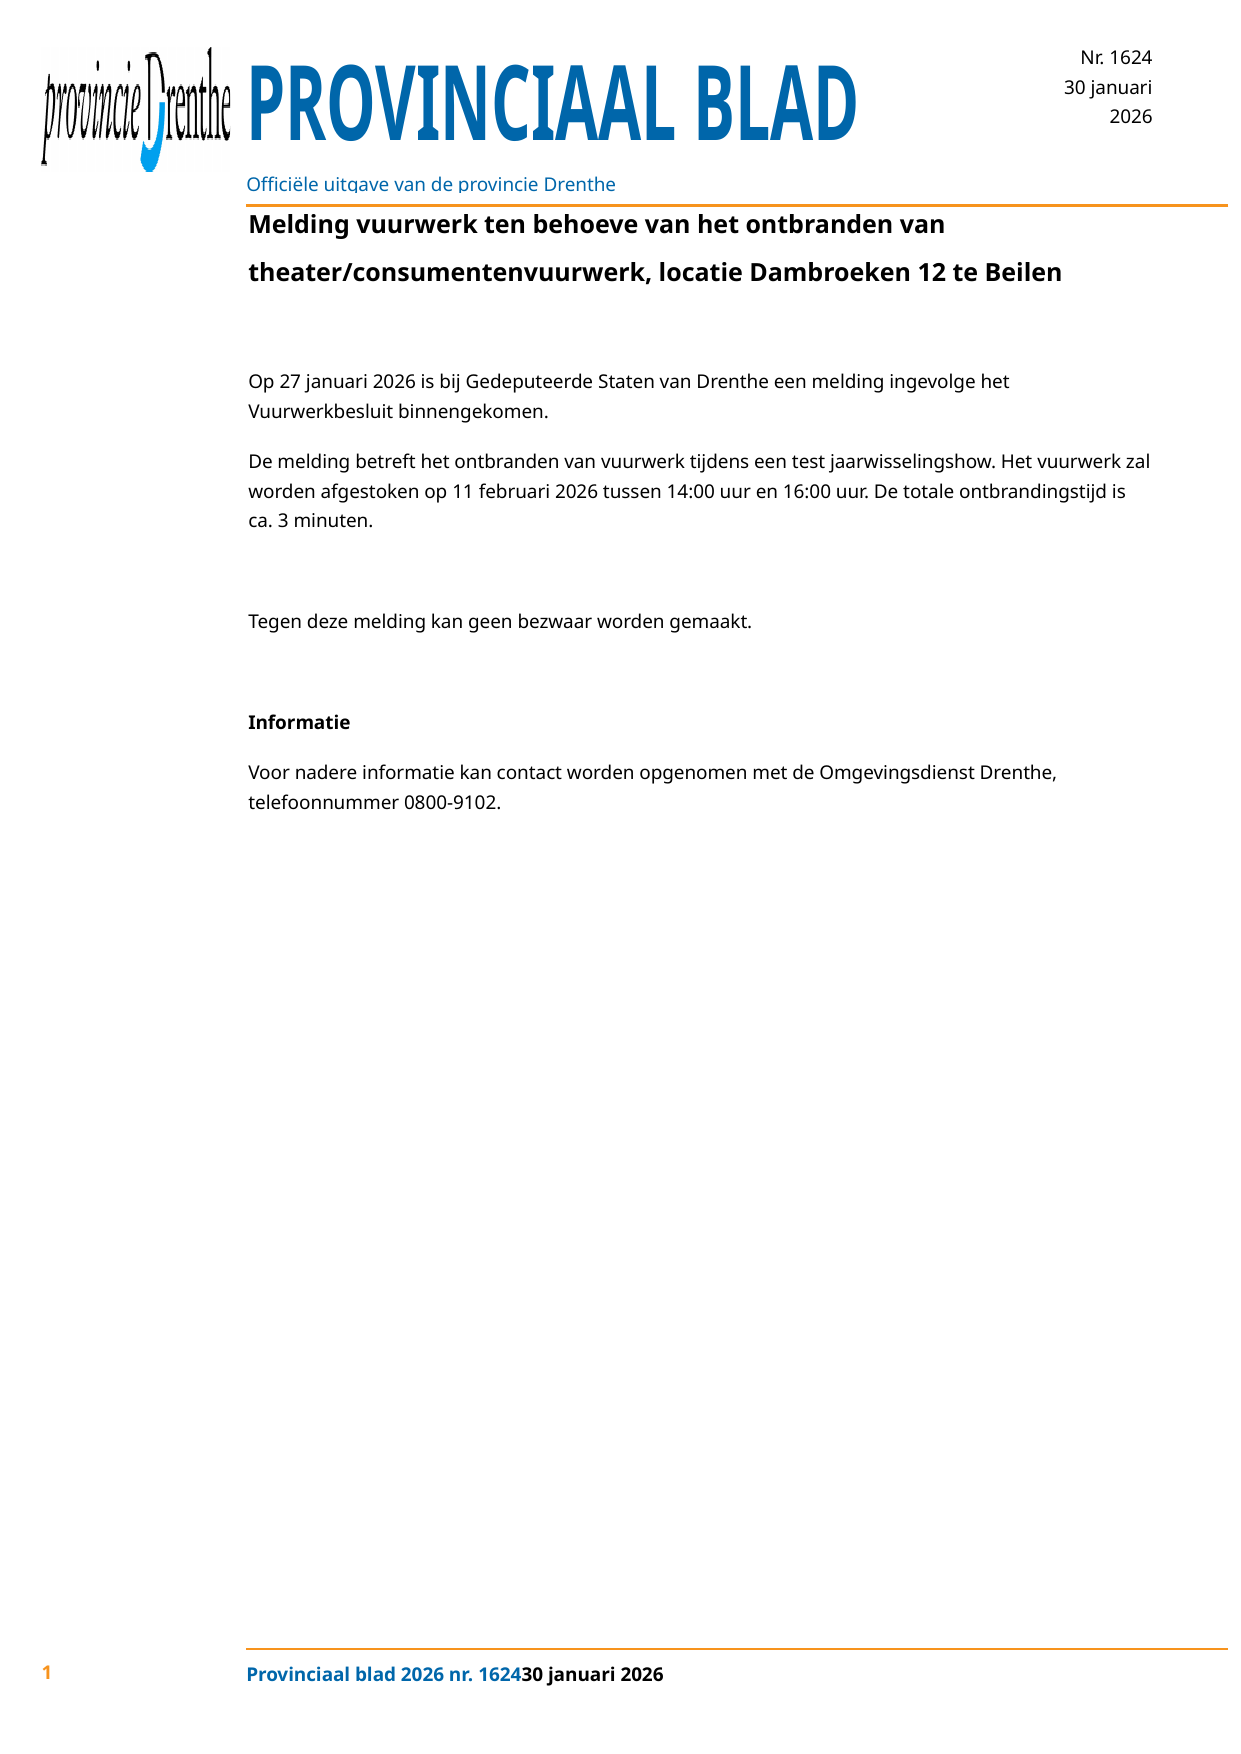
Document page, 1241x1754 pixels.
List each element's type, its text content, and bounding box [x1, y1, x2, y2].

text Op 27 januari 2026 is bij Gedeputeerde Staten van Drenthe een melding ingevolge het Vuurwerkbesluit binnengekomen. [248, 368, 1152, 424]
text Melding vuurwerk ten behoeve van het ontbranden van theater/consumentenvuurwerk, locatie Dambroeken 12 te Beilen [248, 207, 1152, 288]
text Tegen deze melding kan geen bezwaar worden gemaakt. [248, 608, 1152, 634]
text Informatie [248, 709, 1152, 735]
picture [41, 47, 231, 172]
text Voor nadere informatie kan contact worden opgenomen met de Omgevingsdienst Drenthe, telefoonnummer 0800-9102. [248, 759, 1152, 815]
text De melding betreft het ontbranden van vuurwerk tijdens een test jaarwisselingshow. Het vuurwerk zal worden afgestoken op 11 februari 2026 tussen 14:00 uur en 16:00 uur. De totale ontbrandingstijd is ca. 3 minuten. [248, 448, 1152, 533]
